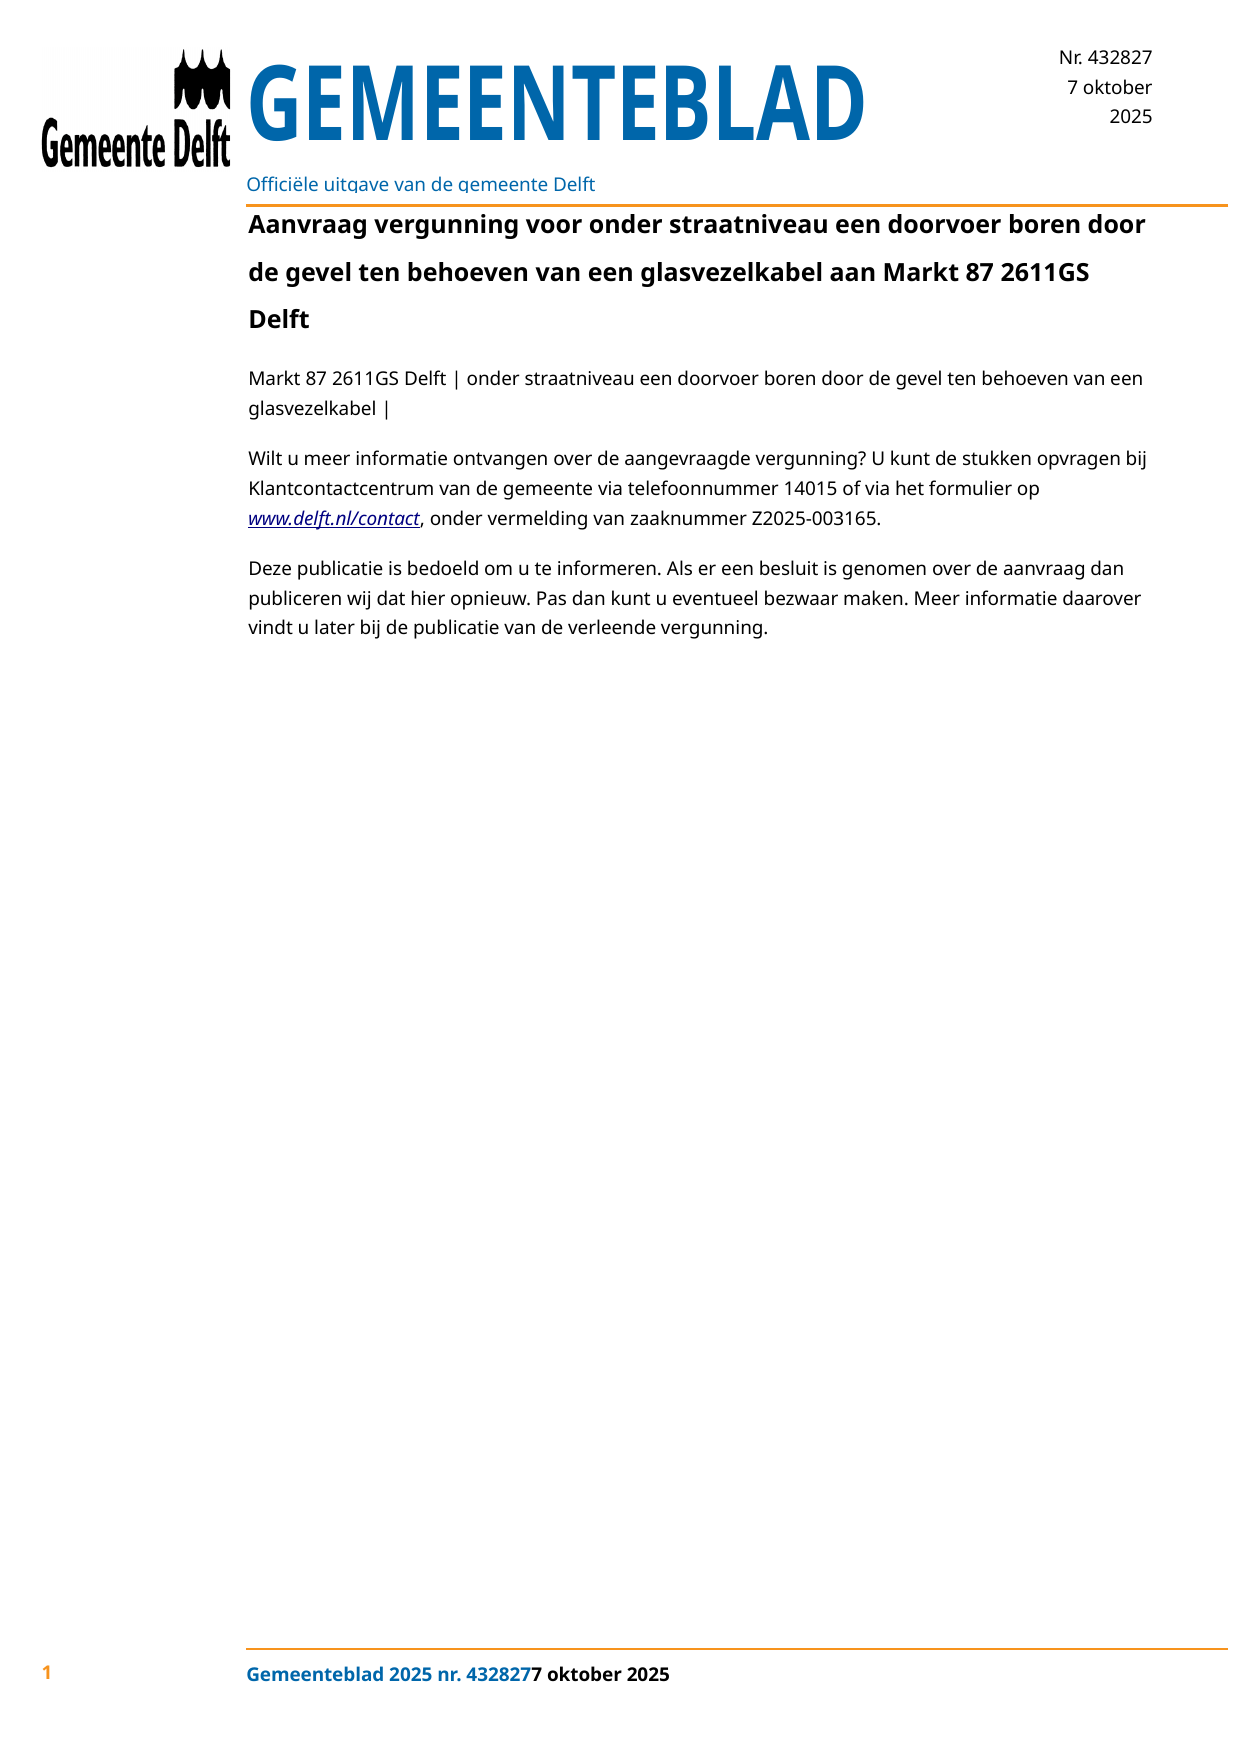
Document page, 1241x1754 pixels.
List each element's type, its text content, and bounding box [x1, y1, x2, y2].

picture [41, 47, 231, 172]
text Deze publicatie is bedoeld om u te informeren. Als er een besluit is genomen over de aanvraag dan publiceren wij dat hier opnieuw. Pas dan kunt u eventueel bezwaar maken. Meer informatie daarover vindt u later bij de publicatie van de verleende vergunning. [248, 555, 1152, 640]
text Wilt u meer informatie ontvangen over de aangevraagde vergunning? U kunt de stukken opvragen bij Klantcontactcentrum van de gemeente via telefoonnummer 14015 of via het formulier op www.delft.nl/contact, onder vermelding van zaaknummer Z2025-003165. [248, 446, 1152, 530]
text Markt 87 2611GS Delft | onder straatniveau een doorvoer boren door de gevel ten behoeven van een glasvezelkabel | [248, 366, 1152, 421]
text Aanvraag vergunning voor onder straatniveau een doorvoer boren door de gevel ten behoeven van een glasvezelkabel aan Markt 87 2611GS Delft [248, 207, 1152, 336]
